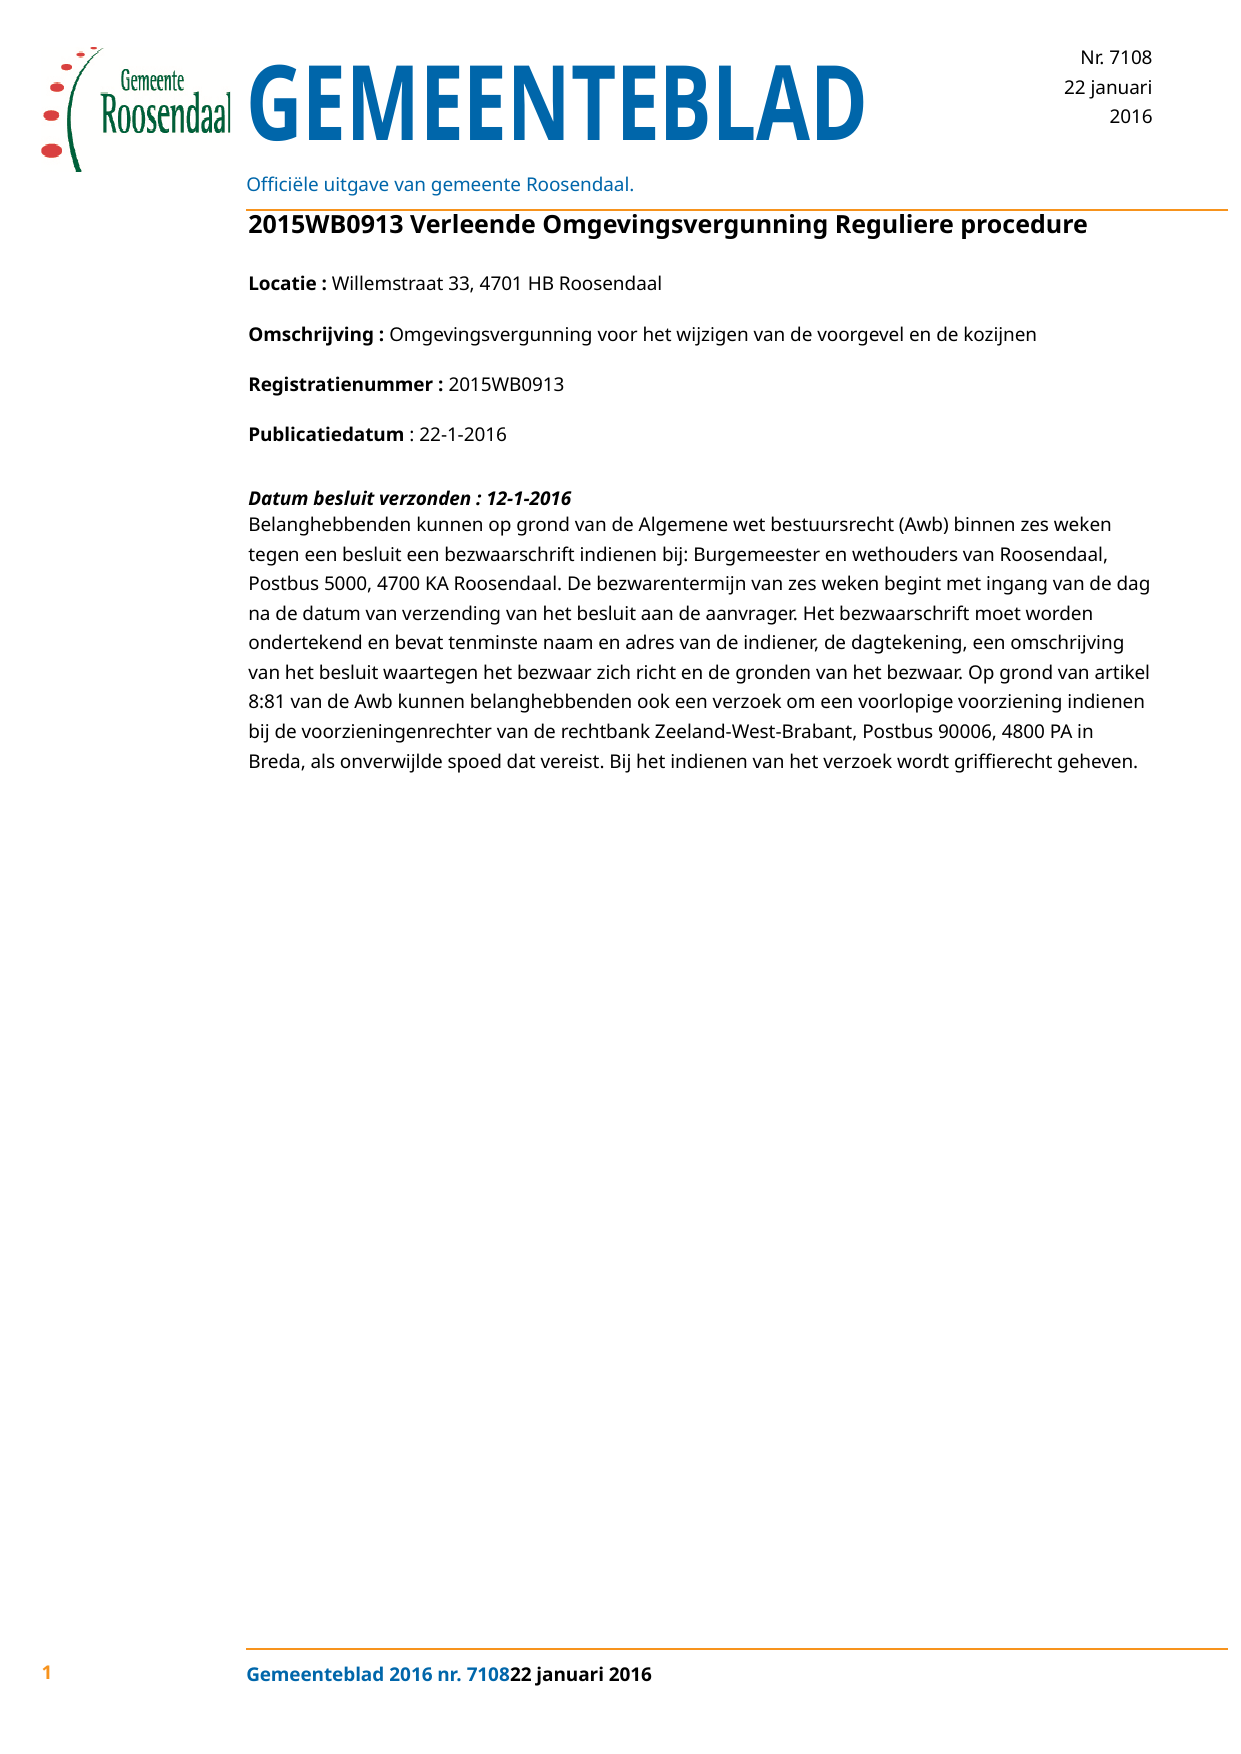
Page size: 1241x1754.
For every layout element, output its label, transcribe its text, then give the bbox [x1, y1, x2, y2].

text Registratienummer : 2015WB0913 [248, 371, 1152, 397]
text Belanghebbenden kunnen op grond van de Algemene wet bestuursrecht (Awb) binnen zes weken tegen een besluit een bezwaarschrift indienen bij: Burgemeester en wethouders van Roosendaal, Postbus 5000, 4700 KA Roosendaal. De bezwarentermijn van zes weken begint met ingang van de dag na de datum van verzending van het besluit aan de aanvrager. Het bezwaarschrift moet worden ondertekend en bevat tenminste naam en adres van de indiener, de dagtekening, een omschrijving van het besluit waartegen het bezwaar zich richt en de gronden van het bezwaar. Op grond van artikel 8:81 van de Awb kunnen belanghebbenden ook een verzoek om een voorlopige voorziening indienen bij de voorzieningenrechter van de rechtbank Zeeland-West-Brabant, Postbus 90006, 4800 PA in Breda, als onverwijlde spoed dat vereist. Bij het indienen van het verzoek wordt griffierecht geheven. [248, 511, 1152, 774]
text 2015WB0913 Verleende Omgevingsvergunning Reguliere procedure [248, 211, 1152, 241]
text Locatie : Willemstraat 33, 4701 HB Roosendaal [248, 270, 1152, 296]
text Publicatiedatum : 22-1-2016 [248, 422, 1152, 447]
text Datum besluit verzonden : 12-1-2016 [248, 486, 1152, 511]
text Omschrijving : Omgevingsvergunning voor het wijzigen van de voorgevel en de kozijnen [248, 321, 1152, 346]
picture [41, 47, 231, 172]
